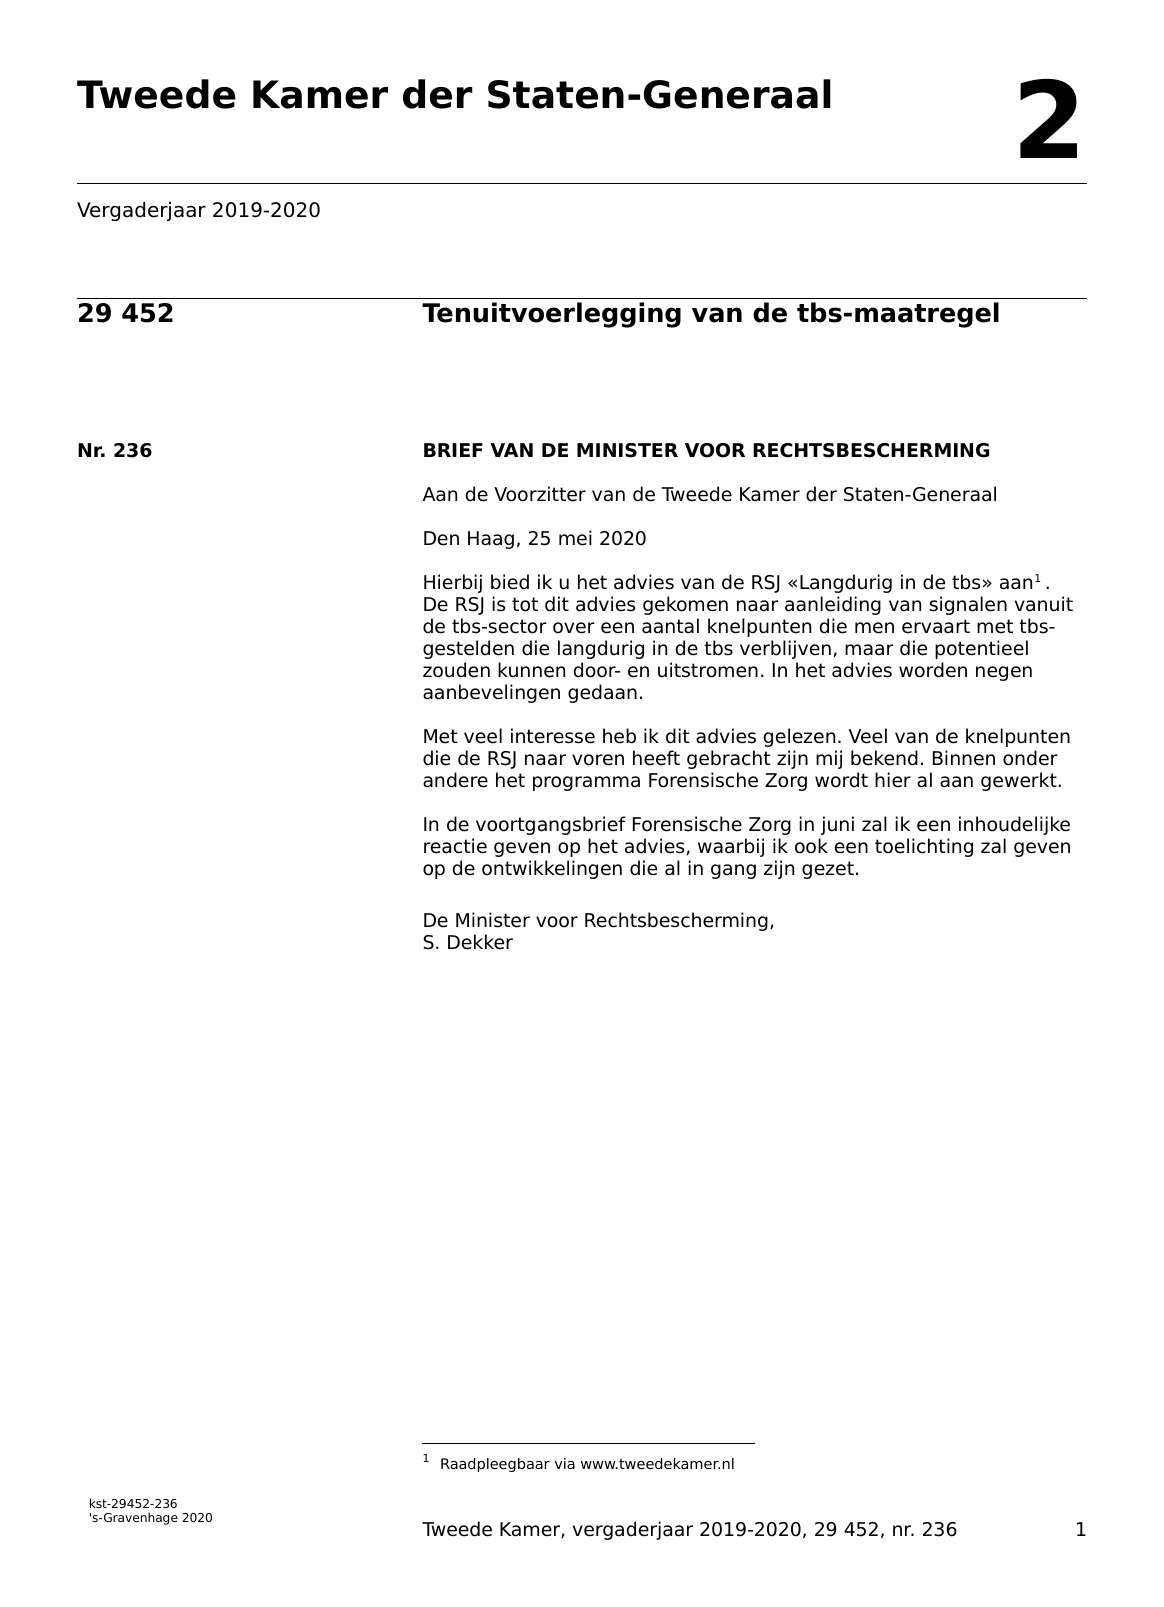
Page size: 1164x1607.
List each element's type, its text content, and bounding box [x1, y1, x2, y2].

text De Minister voor Rechtsbescherming, S. Dekker [422, 910, 1087, 954]
table_header 2 [886, 59, 1087, 183]
text Hierbij bied ik u het advies van de RSJ «Langdurig in de tbs» aan. [422, 572, 1087, 594]
text Met veel interesse heb ik dit advies gelezen. Veel van de knelpunten die de RSJ naar voren heeft gebracht zijn mij bekend. Binnen onder andere het programma Forensische Zorg wordt hier al aan gewerkt. [422, 726, 1087, 792]
text kst-29452-236 [88, 1497, 323, 1511]
table_header Tweede Kamer der Staten-Generaal [77, 59, 886, 183]
text Aan de Voorzitter van de Tweede Kamer der Staten-Generaal [422, 484, 1087, 506]
text Raadpleegbaar via www.tweedekamer.nl [422, 1452, 1087, 1474]
subtitle 29 452 Tenuitvoerlegging van de tbs-maatregel [77, 299, 1087, 329]
text Den Haag, 25 mei 2020 [422, 528, 1087, 550]
text 's-Gravenhage 2020 [88, 1511, 323, 1525]
subtitle Nr. 236 BRIEF VAN DE MINISTER VOOR RECHTSBESCHERMING [77, 440, 1087, 462]
text De RSJ is tot dit advies gekomen naar aanleiding van signalen vanuit de tbs-sector over een aantal knelpunten die men ervaart met tbs-gestelden die langdurig in de tbs verblijven, maar die potentieel zouden kunnen door- en uitstromen. In het advies worden negen aanbevelingen gedaan. [422, 594, 1087, 704]
table_cell Vergaderjaar 2019-2020 [77, 184, 1087, 298]
text In de voortgangsbrief Forensische Zorg in juni zal ik een inhoudelijke reactie geven op het advies, waarbij ik ook een toelichting zal geven op de ontwikkelingen die al in gang zijn gezet. [422, 814, 1087, 880]
